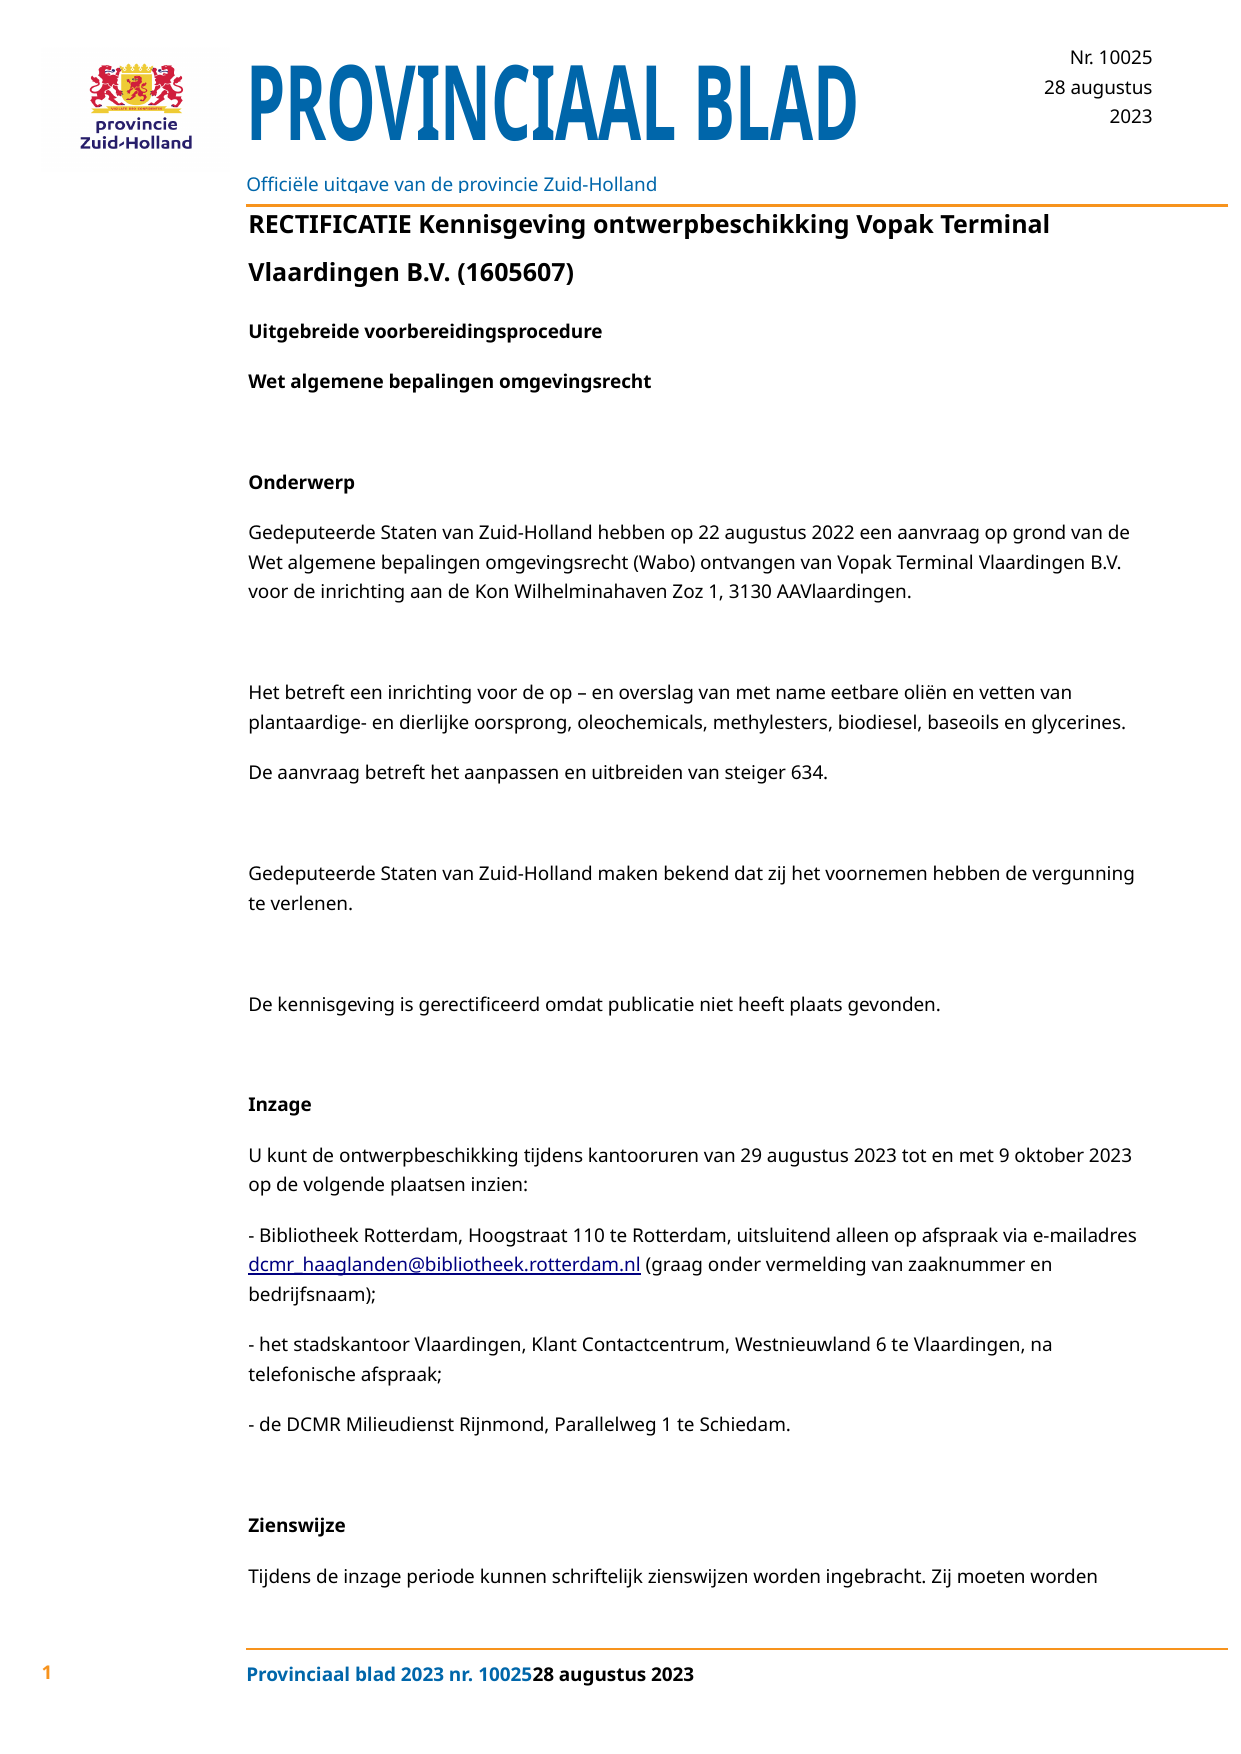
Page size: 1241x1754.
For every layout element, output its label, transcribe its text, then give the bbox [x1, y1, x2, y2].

picture [41, 47, 231, 172]
text Onderwerp [248, 469, 1152, 495]
text Gedeputeerde Staten van Zuid-Holland hebben op 22 augustus 2022 een aanvraag op grond van de Wet algemene bepalingen omgevingsrecht (Wabo) ontvangen van Vopak Terminal Vlaardingen B.V. voor de inrichting aan de Kon Wilhelminahaven Zoz 1, 3130 AAVlaardingen. [248, 519, 1152, 604]
text Inzage [248, 1092, 1152, 1117]
text Het betreft een inrichting voor de op – en overslag van met name eetbare oliën en vetten van plantaardige- en dierlijke oorsprong, oleochemicals, methylesters, biodiesel, baseoils en glycerines. [248, 679, 1152, 735]
text - het stadskantoor Vlaardingen, Klant Contactcentrum, Westnieuwland 6 te Vlaardingen, na telefonische afspraak; [248, 1332, 1152, 1387]
text Zienswijze [248, 1512, 1152, 1538]
text Gedeputeerde Staten van Zuid-Holland maken bekend dat zij het voornemen hebben de vergunning te verlenen. [248, 860, 1152, 916]
text De kennisgeving is gerectificeerd omdat publicatie niet heeft plaats gevonden. [248, 991, 1152, 1017]
text RECTIFICATIE Kennisgeving ontwerpbeschikking Vopak Terminal Vlaardingen B.V. (1605607) [248, 207, 1152, 288]
text Tijdens de inzage periode kunnen schriftelijk zienswijzen worden ingebracht. Zij moeten worden [248, 1563, 1152, 1589]
text Wet algemene bepalingen omgevingsrecht [248, 368, 1152, 394]
text - Bibliotheek Rotterdam, Hoogstraat 110 te Rotterdam, uitsluitend alleen op afspraak via e-mailadres dcmr_haaglanden@bibliotheek.rotterdam.nl (graag onder vermelding van zaaknummer en bedrijfsnaam); [248, 1222, 1152, 1307]
text Uitgebreide voorbereidingsprocedure [248, 318, 1152, 344]
text U kunt de ontwerpbeschikking tijdens kantooruren van 29 augustus 2023 tot en met 9 oktober 2023 op de volgende plaatsen inzien: [248, 1142, 1152, 1197]
text - de DCMR Milieudienst Rijnmond, Parallelweg 1 te Schiedam. [248, 1412, 1152, 1437]
text De aanvraag betreft het aanpassen en uitbreiden van steiger 634. [248, 759, 1152, 785]
